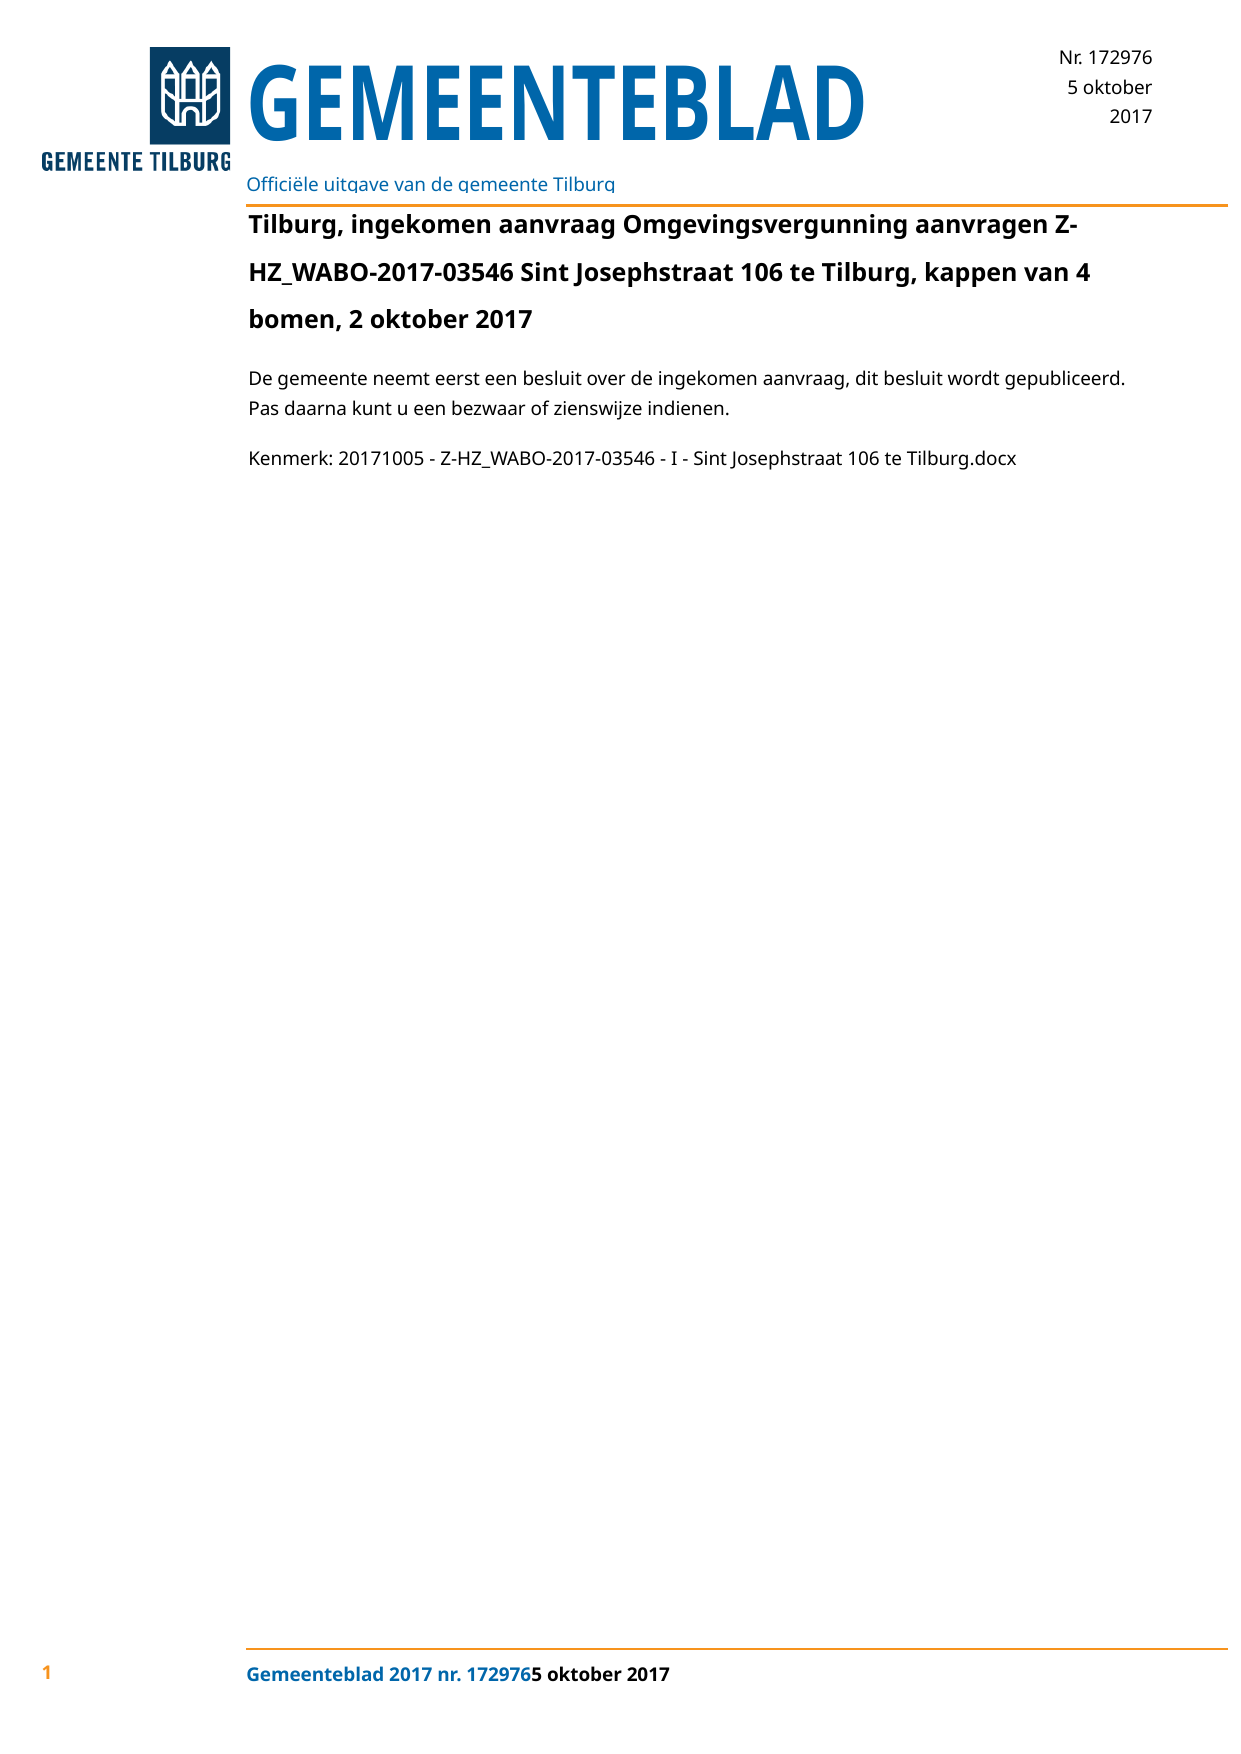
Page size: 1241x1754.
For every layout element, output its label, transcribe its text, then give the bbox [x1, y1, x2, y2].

text De gemeente neemt eerst een besluit over de ingekomen aanvraag, dit besluit wordt gepubliceerd. Pas daarna kunt u een bezwaar of zienswijze indienen. [248, 366, 1152, 421]
text Tilburg, ingekomen aanvraag Omgevingsvergunning aanvragen Z-HZ_WABO-2017-03546 Sint Josephstraat 106 te Tilburg, kappen van 4 bomen, 2 oktober 2017 [248, 207, 1152, 336]
picture [41, 47, 231, 172]
text Kenmerk: 20171005 - Z-HZ_WABO-2017-03546 - I - Sint Josephstraat 106 te Tilburg.docx [248, 446, 1152, 471]
